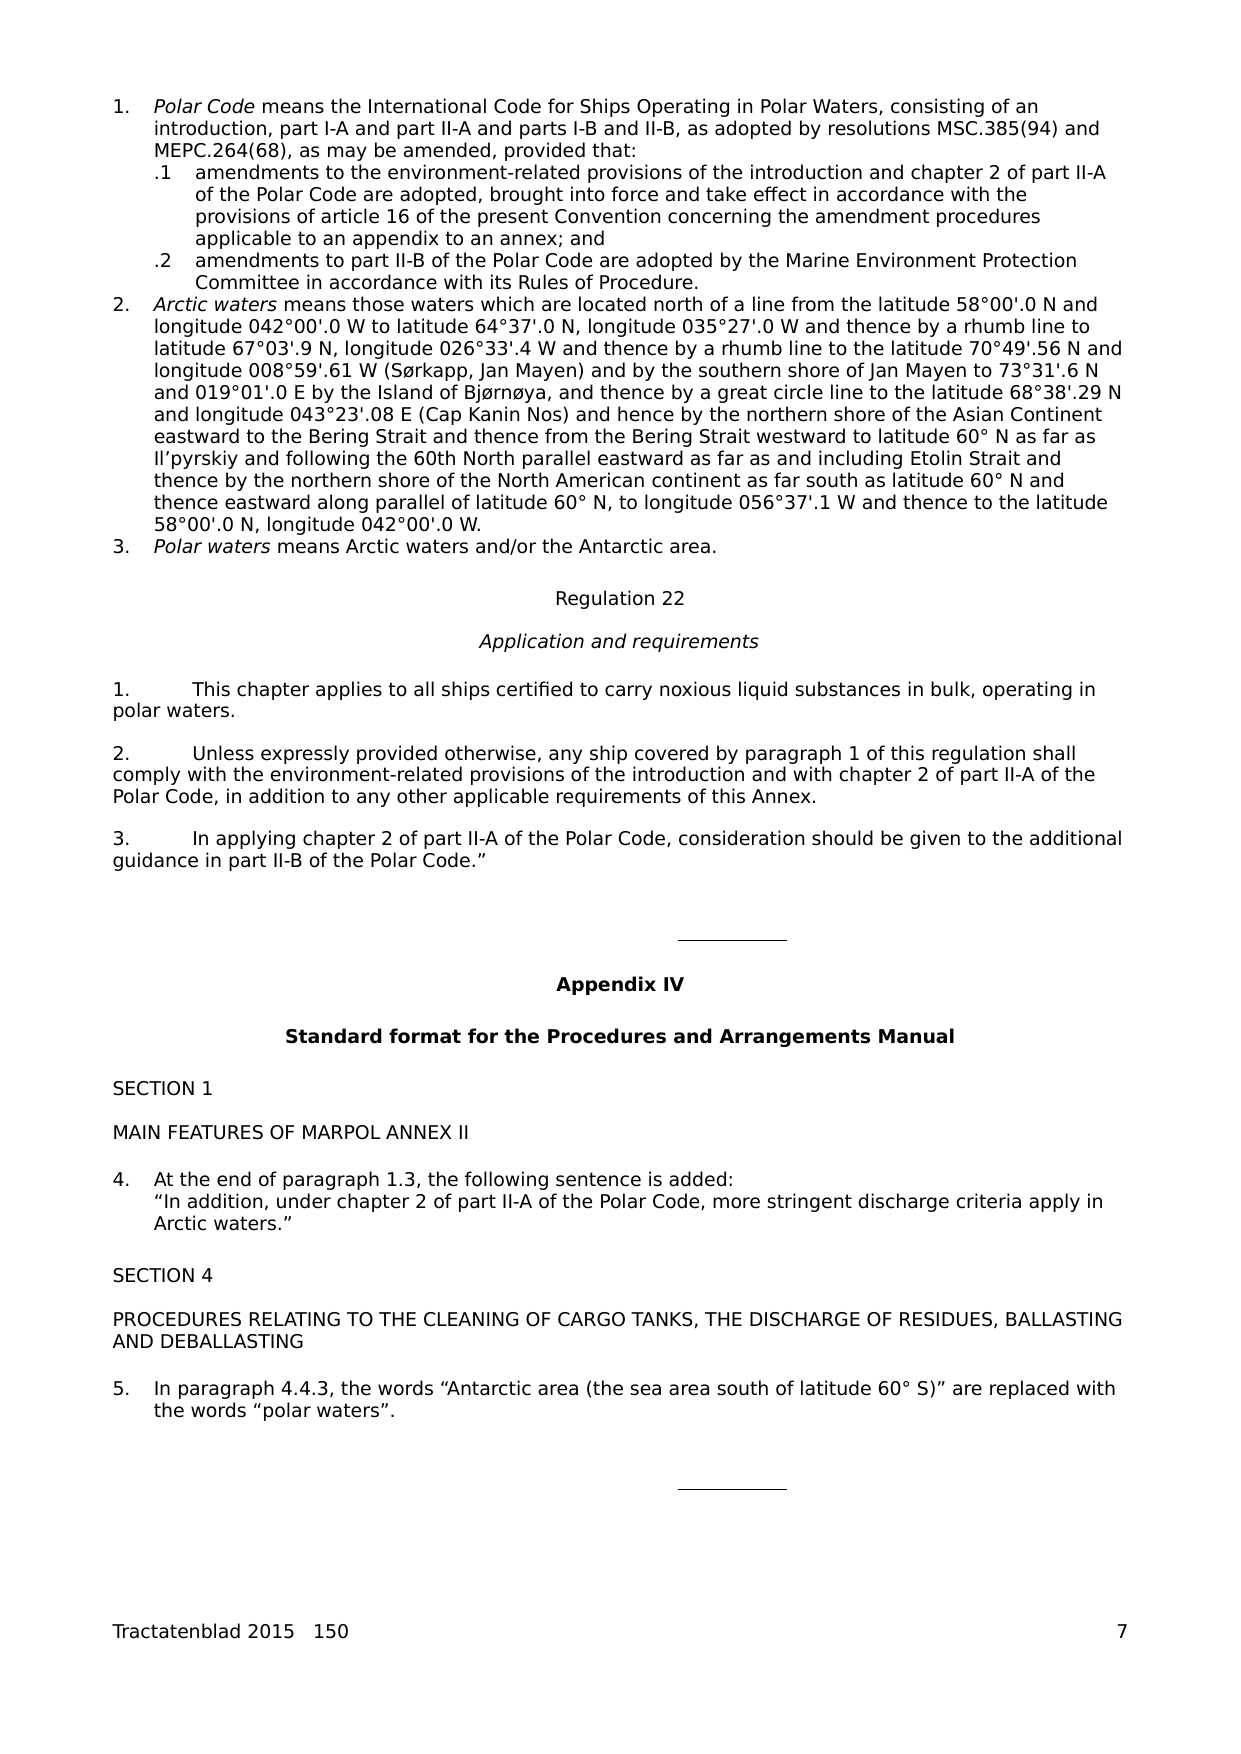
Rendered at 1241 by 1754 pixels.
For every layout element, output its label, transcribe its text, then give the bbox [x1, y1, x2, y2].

text 1. This chapter applies to all ships certified to carry noxious liquid substances in bulk, operating in polar waters. [112, 678, 1128, 722]
text 2. Arctic waters means those waters which are located north of a line from the latitude 58°00'.0 N and longitude 042°00'.0 W to latitude 64°37'.0 N, longitude 035°27'.0 W and thence by a rhumb line to latitude 67°03'.9 N, longitude 026°33'.4 W and thence by a rhumb line to the latitude 70°49'.56 N and longitude 008°59'.61 W (Sørkapp, Jan Mayen) and by the southern shore of Jan Mayen to 73°31'.6 N and 019°01'.0 E by the Island of Bjørnøya, and thence by a great circle line to the latitude 68°38'.29 N and longitude 043°23'.08 E (Cap Kanin Nos) and hence by the northern shore of the Asian Continent eastward to the Bering Strait and thence from the Bering Strait westward to latitude 60° N as far as Il’pyrskiy and following the 60th North parallel eastward as far as and including Etolin Strait and thence by the northern shore of the North American continent as far south as latitude 60° N and thence eastward along parallel of latitude 60° N, to longitude 056°37'.1 W and thence to the latitude 58°00'.0 N, longitude 042°00'.0 W. [112, 294, 1128, 536]
text 4. At the end of paragraph 1.3, the following sentence is added: [112, 1169, 1128, 1191]
subtitle Standard format for the Procedures and Arrangements Manual [112, 1026, 1128, 1048]
text 5. In paragraph 4.4.3, the words “Antarctic area (the sea area south of latitude 60° S)” are replaced with the words “polar waters”. [112, 1378, 1128, 1422]
text 1. Polar Code means the International Code for Ships Operating in Polar Waters, consisting of an introduction, part I-A and part II-A and parts I-B and II-B, as adopted by resolutions MSC.385(94) and MEPC.264(68), as may be amended, provided that: [112, 96, 1128, 162]
subtitle Appendix IV [112, 974, 1128, 996]
text 3. Polar waters means Arctic waters and/or the Antarctic area. [112, 536, 1128, 557]
text “In addition, under chapter 2 of part II-A of the Polar Code, more stringent discharge criteria apply in Arctic waters.” [153, 1191, 1128, 1235]
text .2 amendments to part II-B of the Polar Code are adopted by the Marine Environment Protection Committee in accordance with its Rules of Procedure. [153, 250, 1128, 294]
text .1 amendments to the environment-related provisions of the introduction and chapter 2 of part II-A of the Polar Code are adopted, brought into force and take effect in accordance with the provisions of article 16 of the present Convention concerning the amendment procedures applicable to an appendix to an annex; and [153, 162, 1128, 250]
subtitle SECTION 4 PROCEDURES RELATING TO THE CLEANING OF CARGO TANKS, THE DISCHARGE OF RESIDUES, BALLASTING AND DEBALLASTING [112, 1265, 1128, 1353]
subtitle SECTION 1 MAIN FEATURES OF MARPOL ANNEX II [112, 1078, 1128, 1144]
text 2. Unless expressly provided otherwise, any ship covered by paragraph 1 of this regulation shall comply with the environment-related provisions of the introduction and with chapter 2 of part II-A of the Polar Code, in addition to any other applicable requirements of this Annex. [112, 742, 1128, 808]
subtitle Regulation 22 Application and requirements [112, 587, 1128, 653]
text 3. In applying chapter 2 of part II-A of the Polar Code, consideration should be given to the additional guidance in part II-B of the Polar Code.” [112, 828, 1128, 872]
